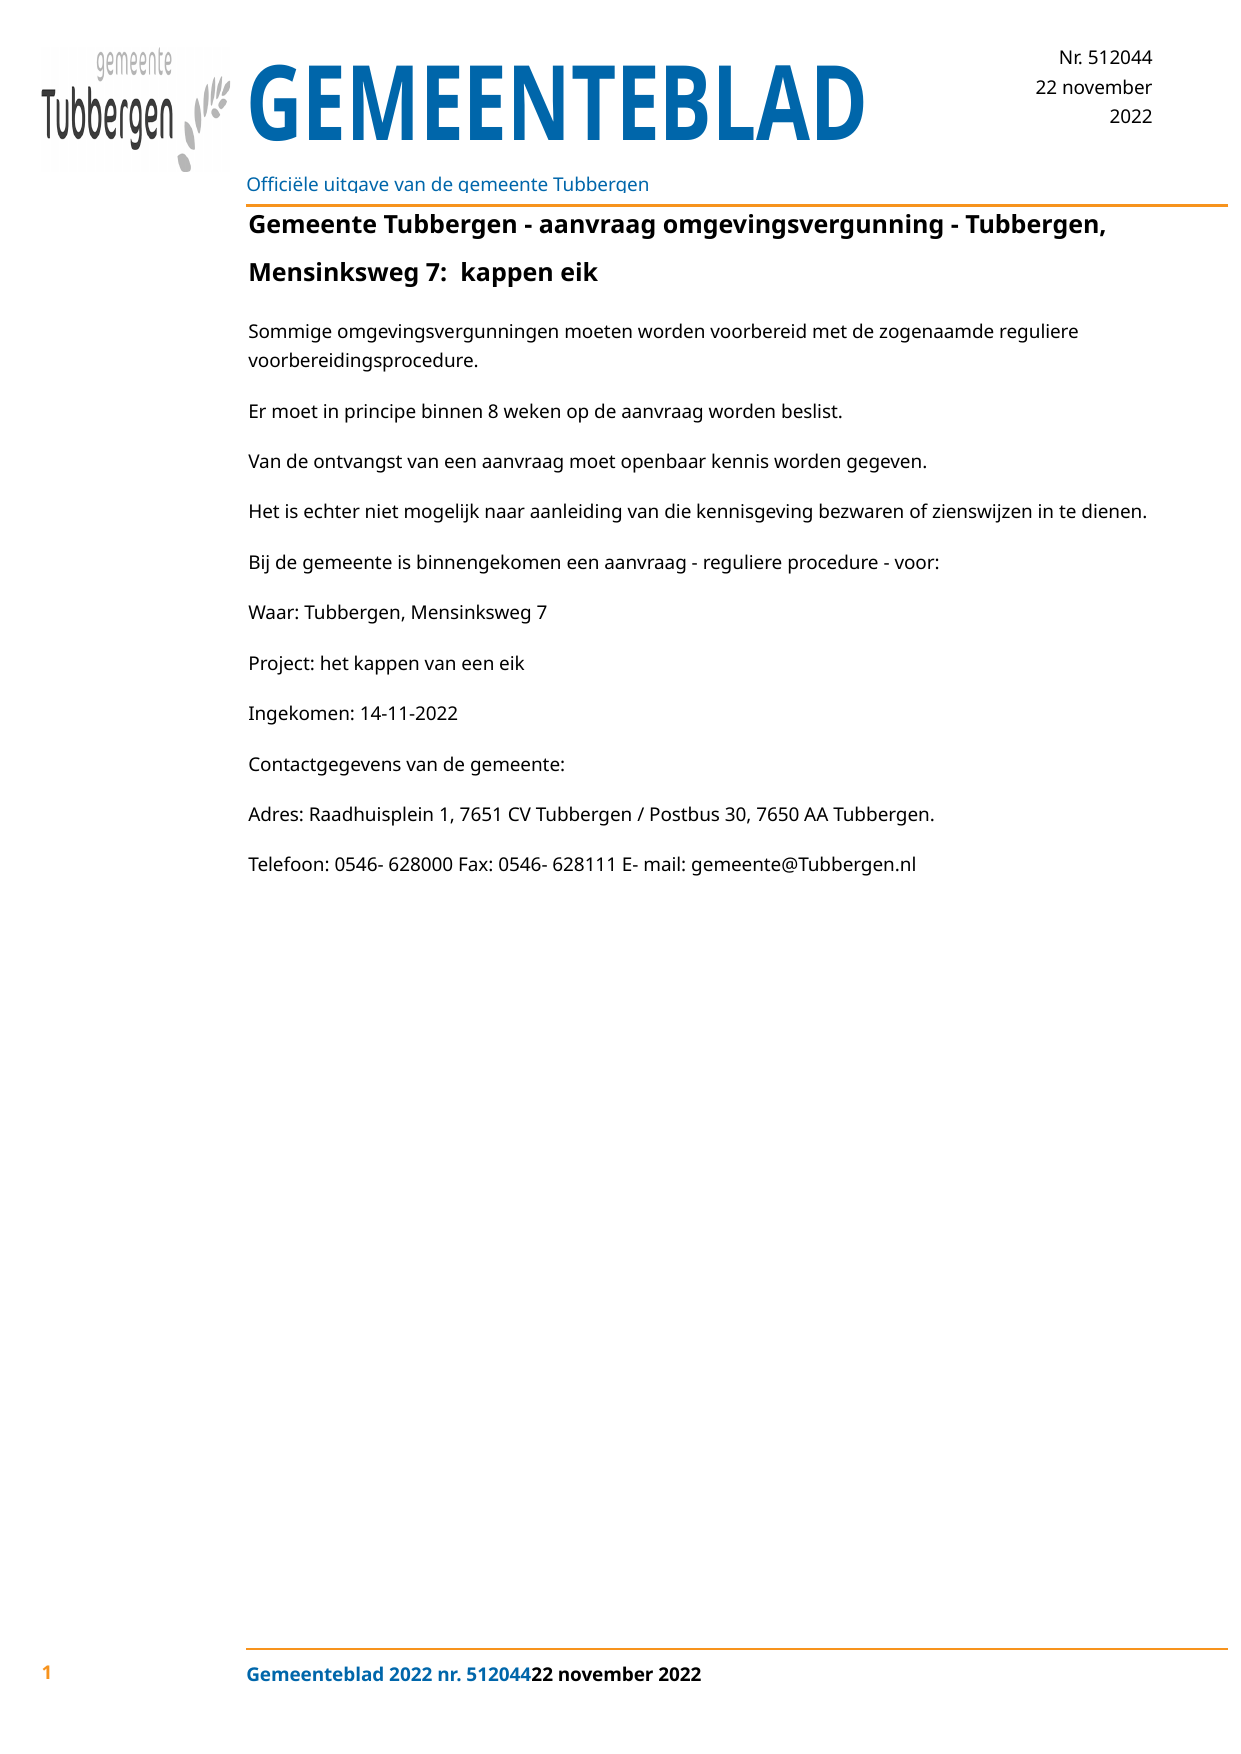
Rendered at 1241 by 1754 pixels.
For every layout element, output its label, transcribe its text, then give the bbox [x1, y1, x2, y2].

text Project: het kappen van een eik [248, 650, 1152, 676]
text Er moet in principe binnen 8 weken op de aanvraag worden beslist. [248, 398, 1152, 424]
text Bij de gemeente is binnengekomen een aanvraag - reguliere procedure - voor: [248, 549, 1152, 575]
text Telefoon: 0546- 628000 Fax: 0546- 628111 E- mail: gemeente@Tubbergen.nl [248, 852, 1152, 877]
text Contactgegevens van de gemeente: [248, 751, 1152, 777]
text Het is echter niet mogelijk naar aanleiding van die kennisgeving bezwaren of zienswijzen in te dienen. [248, 499, 1152, 524]
text Gemeente Tubbergen - aanvraag omgevingsvergunning - Tubbergen, Mensinksweg 7: kappen eik [248, 207, 1152, 288]
text Ingekomen: 14-11-2022 [248, 700, 1152, 726]
picture [41, 47, 231, 172]
text Sommige omgevingsvergunningen moeten worden voorbereid met de zogenaamde reguliere voorbereidingsprocedure. [248, 318, 1152, 373]
text Waar: Tubbergen, Mensinksweg 7 [248, 599, 1152, 625]
text Adres: Raadhuisplein 1, 7651 CV Tubbergen / Postbus 30, 7650 AA Tubbergen. [248, 801, 1152, 827]
text Van de ontvangst van een aanvraag moet openbaar kennis worden gegeven. [248, 448, 1152, 474]
